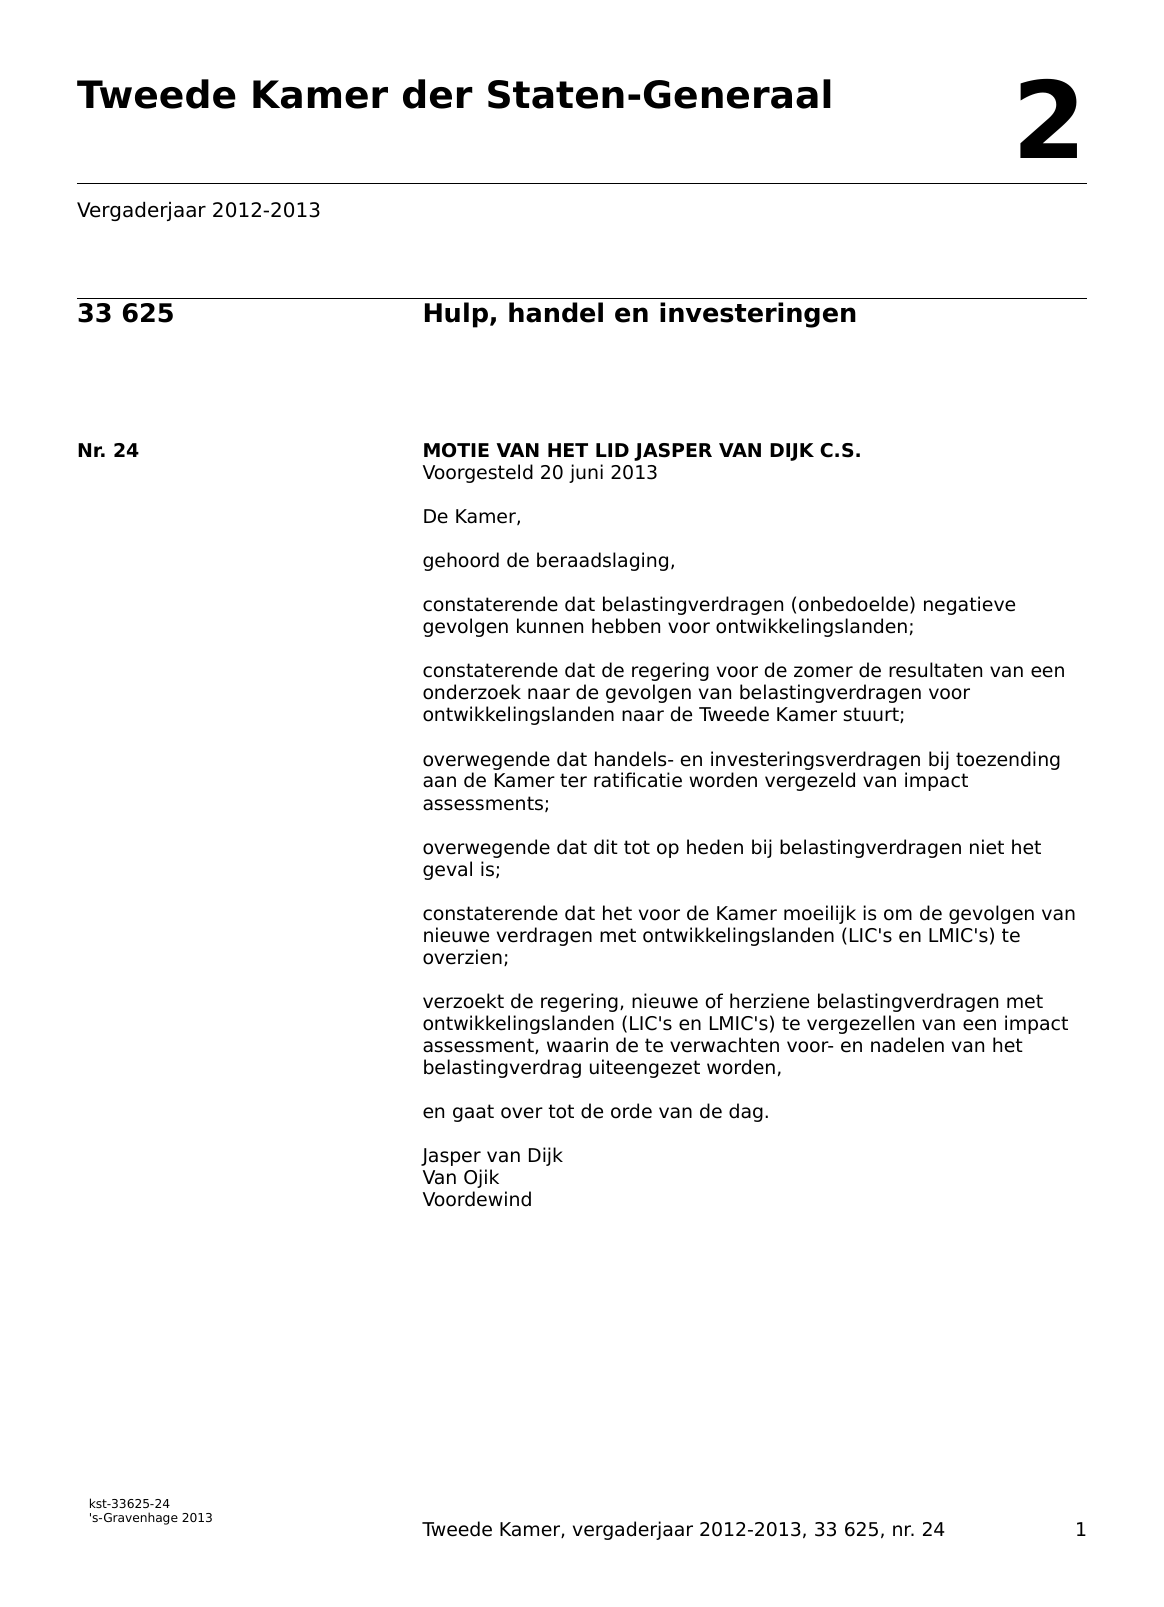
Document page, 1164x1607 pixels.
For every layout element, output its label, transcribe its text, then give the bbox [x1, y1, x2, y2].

text 's-Gravenhage 2013 [88, 1511, 323, 1525]
text en gaat over tot de orde van de dag. [422, 1101, 1087, 1123]
table_cell Vergaderjaar 2012-2013 [77, 184, 1087, 298]
subtitle 33 625 Hulp, handel en investeringen [77, 299, 1087, 329]
text Voordewind [422, 1189, 1087, 1211]
text gehoord de beraadslaging, [422, 550, 1087, 572]
text constaterende dat belastingverdragen (onbedoelde) negatieve gevolgen kunnen hebben voor ontwikkelingslanden; [422, 594, 1087, 638]
text overwegende dat handels- en investeringsverdragen bij toezending aan de Kamer ter ratificatie worden vergezeld van impact assessments; [422, 748, 1087, 814]
subtitle Nr. 24 MOTIE VAN HET LID JASPER VAN DIJK C.S. [77, 440, 1087, 462]
text kst-33625-24 [88, 1497, 323, 1511]
text Voorgesteld 20 juni 2013 [422, 462, 1087, 484]
text Jasper van Dijk [422, 1145, 1087, 1167]
text verzoekt de regering, nieuwe of herziene belastingverdragen met ontwikkelingslanden (LIC's en LMIC's) te vergezellen van een impact assessment, waarin de te verwachten voor- en nadelen van het belastingverdrag uiteengezet worden, [422, 991, 1087, 1079]
text overwegende dat dit tot op heden bij belastingverdragen niet het geval is; [422, 837, 1087, 881]
text De Kamer, [422, 506, 1087, 528]
text Van Ojik [422, 1167, 1087, 1189]
table_header 2 [886, 59, 1087, 183]
text constaterende dat het voor de Kamer moeilijk is om de gevolgen van nieuwe verdragen met ontwikkelingslanden (LIC's en LMIC's) te overzien; [422, 903, 1087, 969]
text constaterende dat de regering voor de zomer de resultaten van een onderzoek naar de gevolgen van belastingverdragen voor ontwikkelingslanden naar de Tweede Kamer stuurt; [422, 660, 1087, 726]
table_header Tweede Kamer der Staten-Generaal [77, 59, 886, 183]
